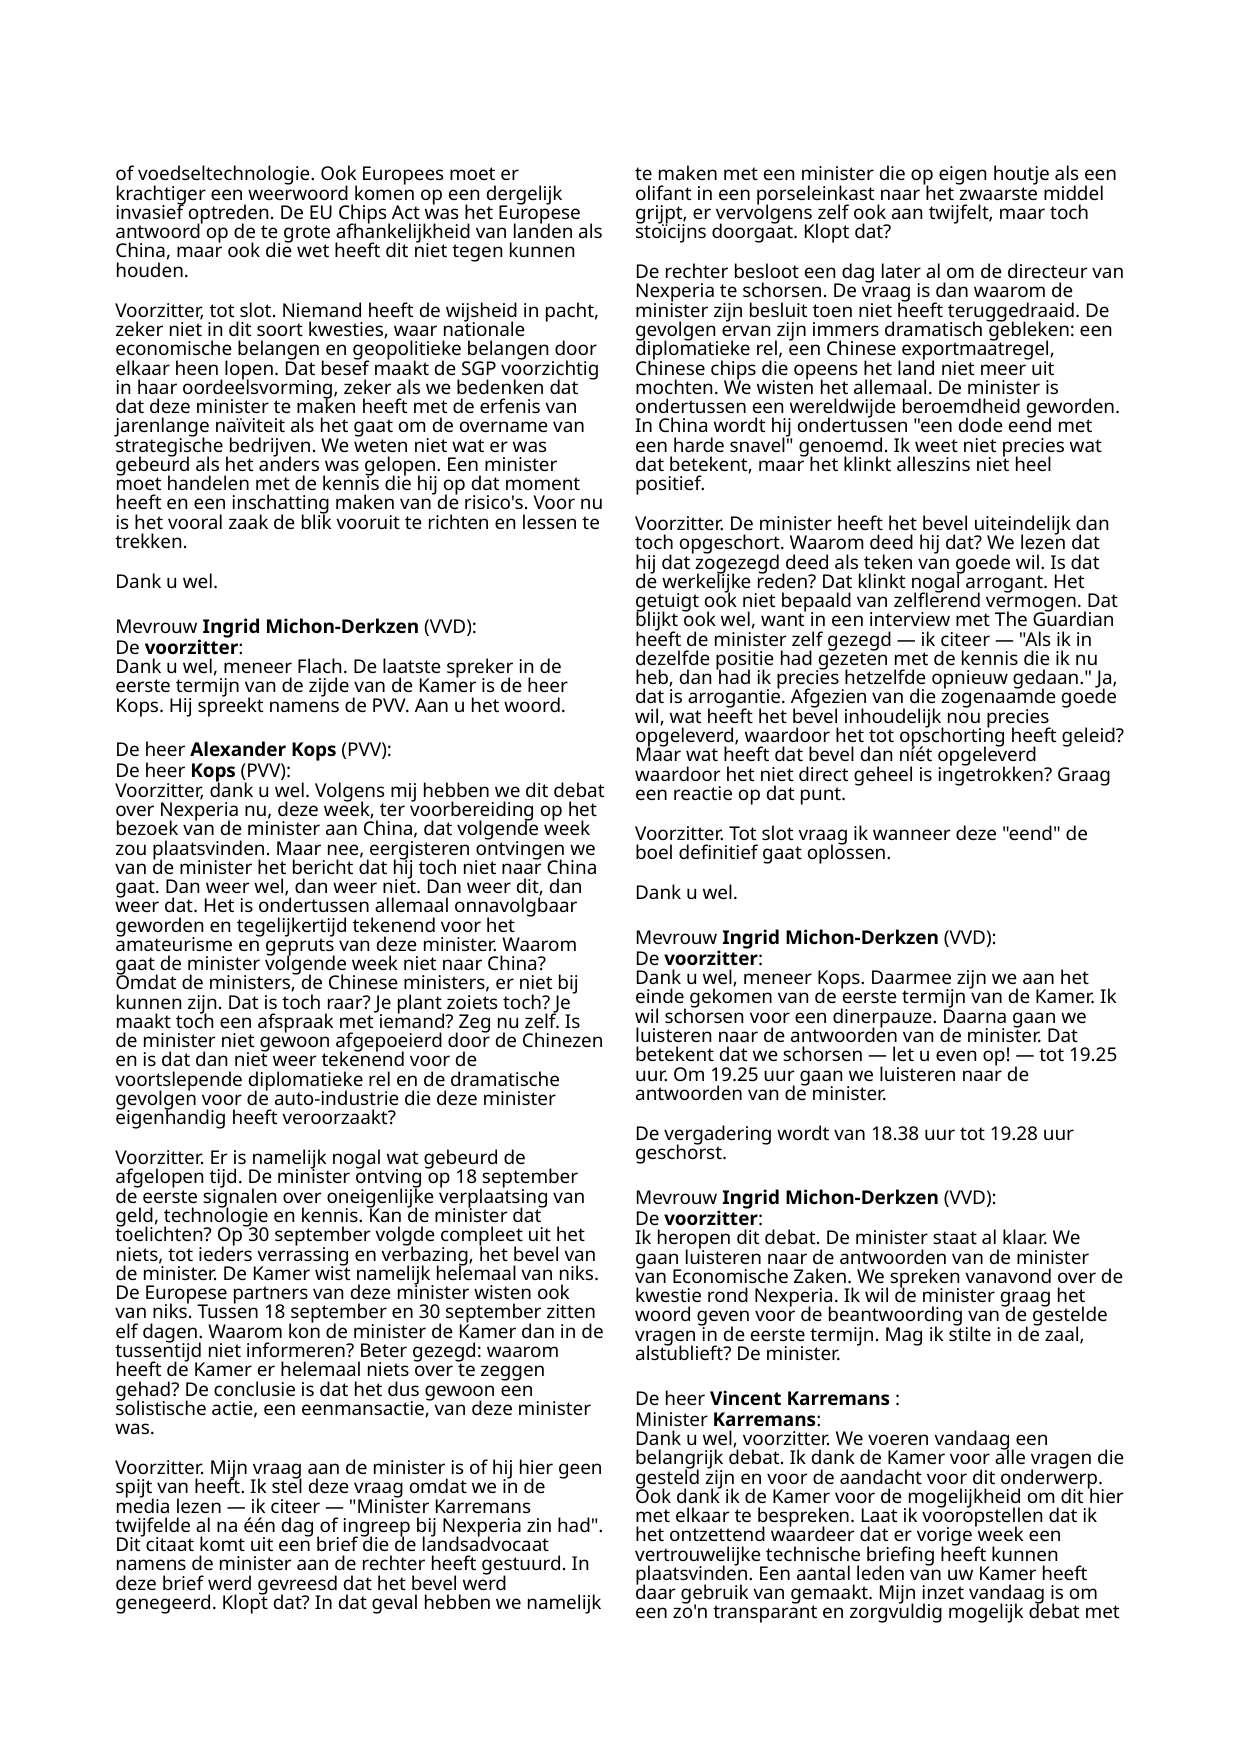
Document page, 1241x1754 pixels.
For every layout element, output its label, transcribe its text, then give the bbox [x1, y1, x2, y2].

text Dank u wel, meneer Flach. De laatste spreker in de eerste termijn van de zijde van de Kamer is de heer Kops. Hij spreekt namens de PVV. Aan u het woord. [115, 658, 605, 716]
text De vergadering wordt van 18.38 uur tot 19.28 uur geschorst. [635, 1125, 1125, 1163]
text De rechter besloot een dag later al om de directeur van Nexperia te schorsen. De vraag is dan waarom de minister zijn besluit toen niet heeft teruggedraaid. De gevolgen ervan zijn immers dramatisch gebleken: een diplomatieke rel, een Chinese exportmaatregel, Chinese chips die opeens het land niet meer uit mochten. We wisten het allemaal. De minister is ondertussen een wereldwijde beroemdheid geworden. In China wordt hij ondertussen "een dode eend met een harde snavel" genoemd. Ik weet niet precies wat dat betekent, maar het klinkt alleszins niet heel positief. [635, 263, 1125, 494]
text De voorzitter: [115, 639, 605, 658]
text Voorzitter. De minister heeft het bevel uiteindelijk dan toch opgeschort. Waarom deed hij dat? We lezen dat hij dat zogezegd deed als teken van goede wil. Is dat de werkelijke reden? Dat klinkt nogal arrogant. Het getuigt ook niet bepaald van zelflerend vermogen. Dat blijkt ook wel, want in een interview met The Guardian heeft de minister zelf gezegd — ik citeer — "Als ik in dezelfde positie had gezeten met de kennis die ik nu heb, dan had ik precies hetzelfde opnieuw gedaan." Ja, dat is arrogantie. Afgezien van die zogenaamde goede wil, wat heeft het bevel inhoudelijk nou precies opgeleverd, waardoor het tot opschorting heeft geleid? Maar wat heeft dat bevel dan níét opgeleverd waardoor het niet direct geheel is ingetrokken? Graag een reactie op dat punt. [635, 515, 1125, 804]
text Dank u wel, voorzitter. We voeren vandaag een belangrijk debat. Ik dank de Kamer voor alle vragen die gesteld zijn en voor de aandacht voor dit onderwerp. Ook dank ik de Kamer voor de mogelijkheid om dit hier met elkaar te bespreken. Laat ik vooropstellen dat ik het ontzettend waardeer dat er vorige week een vertrouwelijke technische briefing heeft kunnen plaatsvinden. Een aantal leden van uw Kamer heeft daar gebruik van gemaakt. Mijn inzet vandaag is om een zo'n transparant en zorgvuldig mogelijk debat met [635, 1430, 1125, 1623]
text Dank u wel, meneer Kops. Daarmee zijn we aan het einde gekomen van de eerste termijn van de Kamer. Ik wil schorsen voor een dinerpauze. Daarna gaan we luisteren naar de antwoorden van de minister. Dat betekent dat we schorsen — let u even op! — tot 19.25 uur. Om 19.25 uur gaan we luisteren naar de antwoorden van de minister. [635, 969, 1125, 1104]
text Dank u wel. [635, 884, 1125, 903]
text Voorzitter. Er is namelijk nogal wat gebeurd de afgelopen tijd. De minister ontving op 18 september de eerste signalen over oneigenlijke verplaatsing van geld, technologie en kennis. Kan de minister dat toelichten? Op 30 september volgde compleet uit het niets, tot ieders verrassing en verbazing, het bevel van de minister. De Kamer wist namelijk helemaal van niks. De Europese partners van deze minister wisten ook van niks. Tussen 18 september en 30 september zitten elf dagen. Waarom kon de minister de Kamer dan in de tussentijd niet informeren? Beter gezegd: waarom heeft de Kamer er helemaal niets over te zeggen gehad? De conclusie is dat het dus gewoon een solistische actie, een eenmansactie, van deze minister was. [115, 1149, 605, 1438]
text De heer Alexander Kops (PVV): [115, 737, 605, 762]
text Voorzitter. Mijn vraag aan de minister is of hij hier geen spijt van heeft. Ik stel deze vraag omdat we in de media lezen — ik citeer — "Minister Karremans twijfelde al na één dag of ingreep bij Nexperia zin had". Dit citaat komt uit een brief die de landsadvocaat namens de minister aan de rechter heeft gestuurd. In deze brief werd gevreesd dat het bevel werd genegeerd. Klopt dat? In dat geval hebben we namelijk [115, 1459, 605, 1613]
text Mevrouw Ingrid Michon-Derkzen (VVD): [635, 1184, 1125, 1210]
text Ik heropen dit debat. De minister staat al klaar. We gaan luisteren naar de antwoorden van de minister van Economische Zaken. We spreken vanavond over de kwestie rond Nexperia. Ik wil de minister graag het woord geven voor de beantwoording van de gestelde vragen in de eerste termijn. Mag ik stilte in de zaal, alstublieft? De minister. [635, 1229, 1125, 1364]
text Dank u wel. [115, 573, 605, 592]
text of voedseltechnologie. Ook Europees moet er krachtiger een weerwoord komen op een dergelijk invasief optreden. De EU Chips Act was het Europese antwoord op de te grote afhankelijkheid van landen als China, maar ook die wet heeft dit niet tegen kunnen houden. [115, 165, 605, 281]
text Voorzitter. Tot slot vraag ik wanneer deze "eend" de boel definitief gaat oplossen. [635, 825, 1125, 863]
text Mevrouw Ingrid Michon-Derkzen (VVD): [115, 613, 605, 639]
text De voorzitter: [635, 950, 1125, 969]
text De heer Vincent Karremans : [635, 1385, 1125, 1411]
text te maken met een minister die op eigen houtje als een olifant in een porseleinkast naar het zwaarste middel grijpt, er vervolgens zelf ook aan twijfelt, maar toch stoïcijns doorgaat. Klopt dat? [635, 165, 1125, 242]
text De heer Kops (PVV): [115, 762, 605, 782]
text Voorzitter, tot slot. Niemand heeft de wijsheid in pacht, zeker niet in dit soort kwesties, waar nationale economische belangen en geopolitieke belangen door elkaar heen lopen. Dat besef maakt de SGP voorzichtig in haar oordeelsvorming, zeker als we bedenken dat dat deze minister te maken heeft met de erfenis van jarenlange naïviteit als het gaat om de overname van strategische bedrijven. We weten niet wat er was gebeurd als het anders was gelopen. Een minister moet handelen met de kennis die hij op dat moment heeft en een inschatting maken van de risico's. Voor nu is het vooral zaak de blik vooruit te richten en lessen te trekken. [115, 302, 605, 552]
text Mevrouw Ingrid Michon-Derkzen (VVD): [635, 924, 1125, 950]
text Voorzitter, dank u wel. Volgens mij hebben we dit debat over Nexperia nu, deze week, ter voorbereiding op het bezoek van de minister aan China, dat volgende week zou plaatsvinden. Maar nee, eergisteren ontvingen we van de minister het bericht dat hij toch niet naar China gaat. Dan weer wel, dan weer niet. Dan weer dit, dan weer dat. Het is ondertussen allemaal onnavolgbaar geworden en tegelijkertijd tekenend voor het amateurisme en gepruts van deze minister. Waarom gaat de minister volgende week niet naar China? Omdat de ministers, de Chinese ministers, er niet bij kunnen zijn. Dat is toch raar? Je plant zoiets toch? Je maakt toch een afspraak met iemand? Zeg nu zelf. Is de minister niet gewoon afgepoeierd door de Chinezen en is dat dan niet weer tekenend voor de voortslepende diplomatieke rel en de dramatische gevolgen voor de auto-industrie die deze minister eigenhandig heeft veroorzaakt? [115, 782, 605, 1128]
text Minister Karremans: [635, 1411, 1125, 1430]
text De voorzitter: [635, 1210, 1125, 1229]
